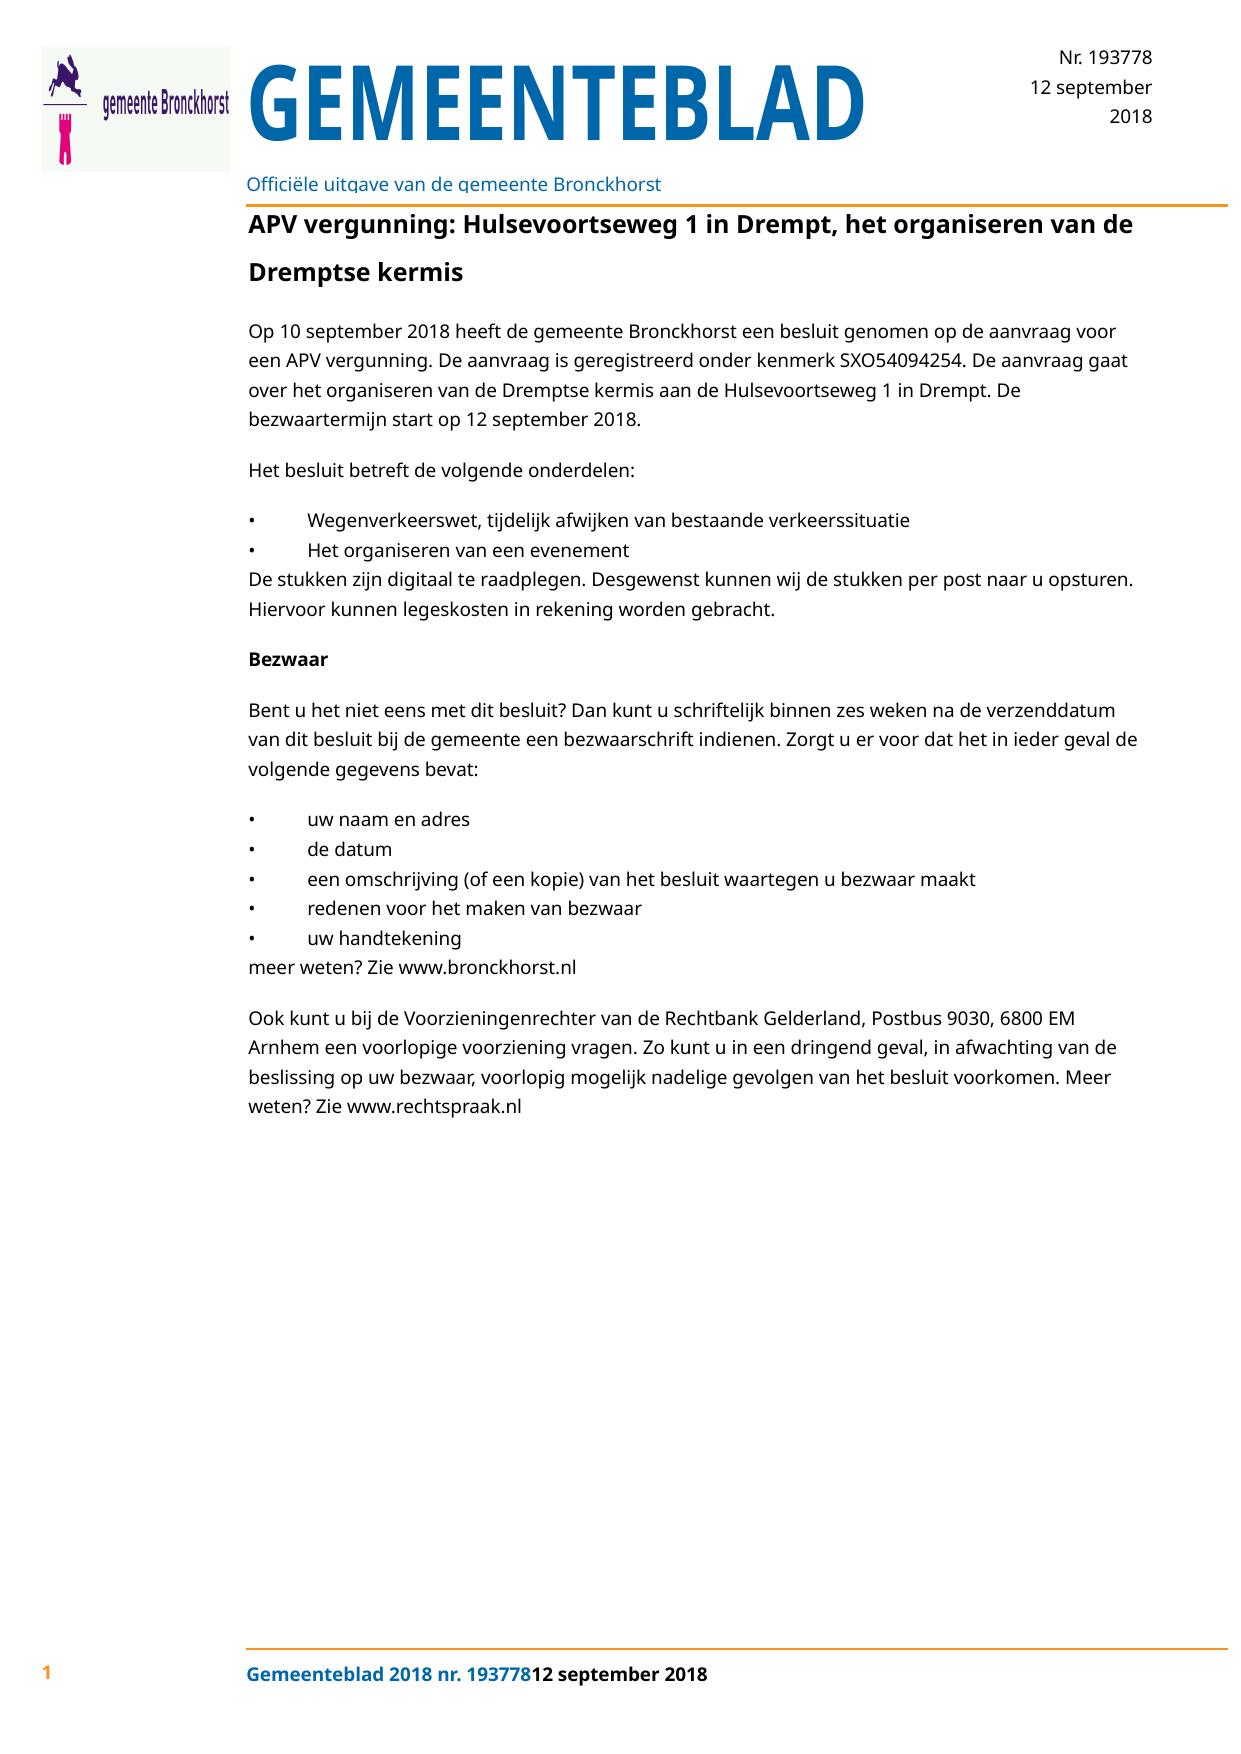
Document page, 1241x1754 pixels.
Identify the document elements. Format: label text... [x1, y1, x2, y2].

text meer weten? Zie www.bronckhorst.nl [248, 954, 1152, 980]
list uw handtekening [248, 925, 1152, 951]
text Bezwaar [248, 647, 1152, 672]
picture [41, 47, 231, 172]
list Het organiseren van een evenement [248, 537, 1152, 563]
list de datum [248, 836, 1152, 862]
list een omschrijving (of een kopie) van het besluit waartegen u bezwaar maakt [248, 866, 1152, 892]
text Bent u het niet eens met dit besluit? Dan kunt u schriftelijk binnen zes weken na de verzenddatum van dit besluit bij de gemeente een bezwaarschrift indienen. Zorgt u er voor dat het in ieder geval de volgende gegevens bevat: [248, 697, 1152, 782]
text Op 10 september 2018 heeft de gemeente Bronckhorst een besluit genomen op de aanvraag voor een APV vergunning. De aanvraag is geregistreerd onder kenmerk SXO54094254. De aanvraag gaat over het organiseren van de Dremptse kermis aan de Hulsevoortseweg 1 in Drempt. De bezwaartermijn start op 12 september 2018. [248, 318, 1152, 432]
list Wegenverkeerswet, tijdelijk afwijken van bestaande verkeerssituatie [248, 507, 1152, 533]
list uw naam en adres [248, 807, 1152, 832]
list redenen voor het maken van bezwaar [248, 895, 1152, 921]
text Ook kunt u bij de Voorzieningenrechter van de Rechtbank Gelderland, Postbus 9030, 6800 EM Arnhem een voorlopige voorziening vragen. Zo kunt u in een dringend geval, in afwachting van de beslissing op uw bezwaar, voorlopig mogelijk nadelige gevolgen van het besluit voorkomen. Meer weten? Zie www.rechtspraak.nl [248, 1005, 1152, 1119]
text APV vergunning: Hulsevoortseweg 1 in Drempt, het organiseren van de Dremptse kermis [248, 207, 1152, 288]
text Het besluit betreft de volgende onderdelen: [248, 457, 1152, 483]
text De stukken zijn digitaal te raadplegen. Desgewenst kunnen wij de stukken per post naar u opsturen. Hiervoor kunnen legeskosten in rekening worden gebracht. [248, 567, 1152, 622]
